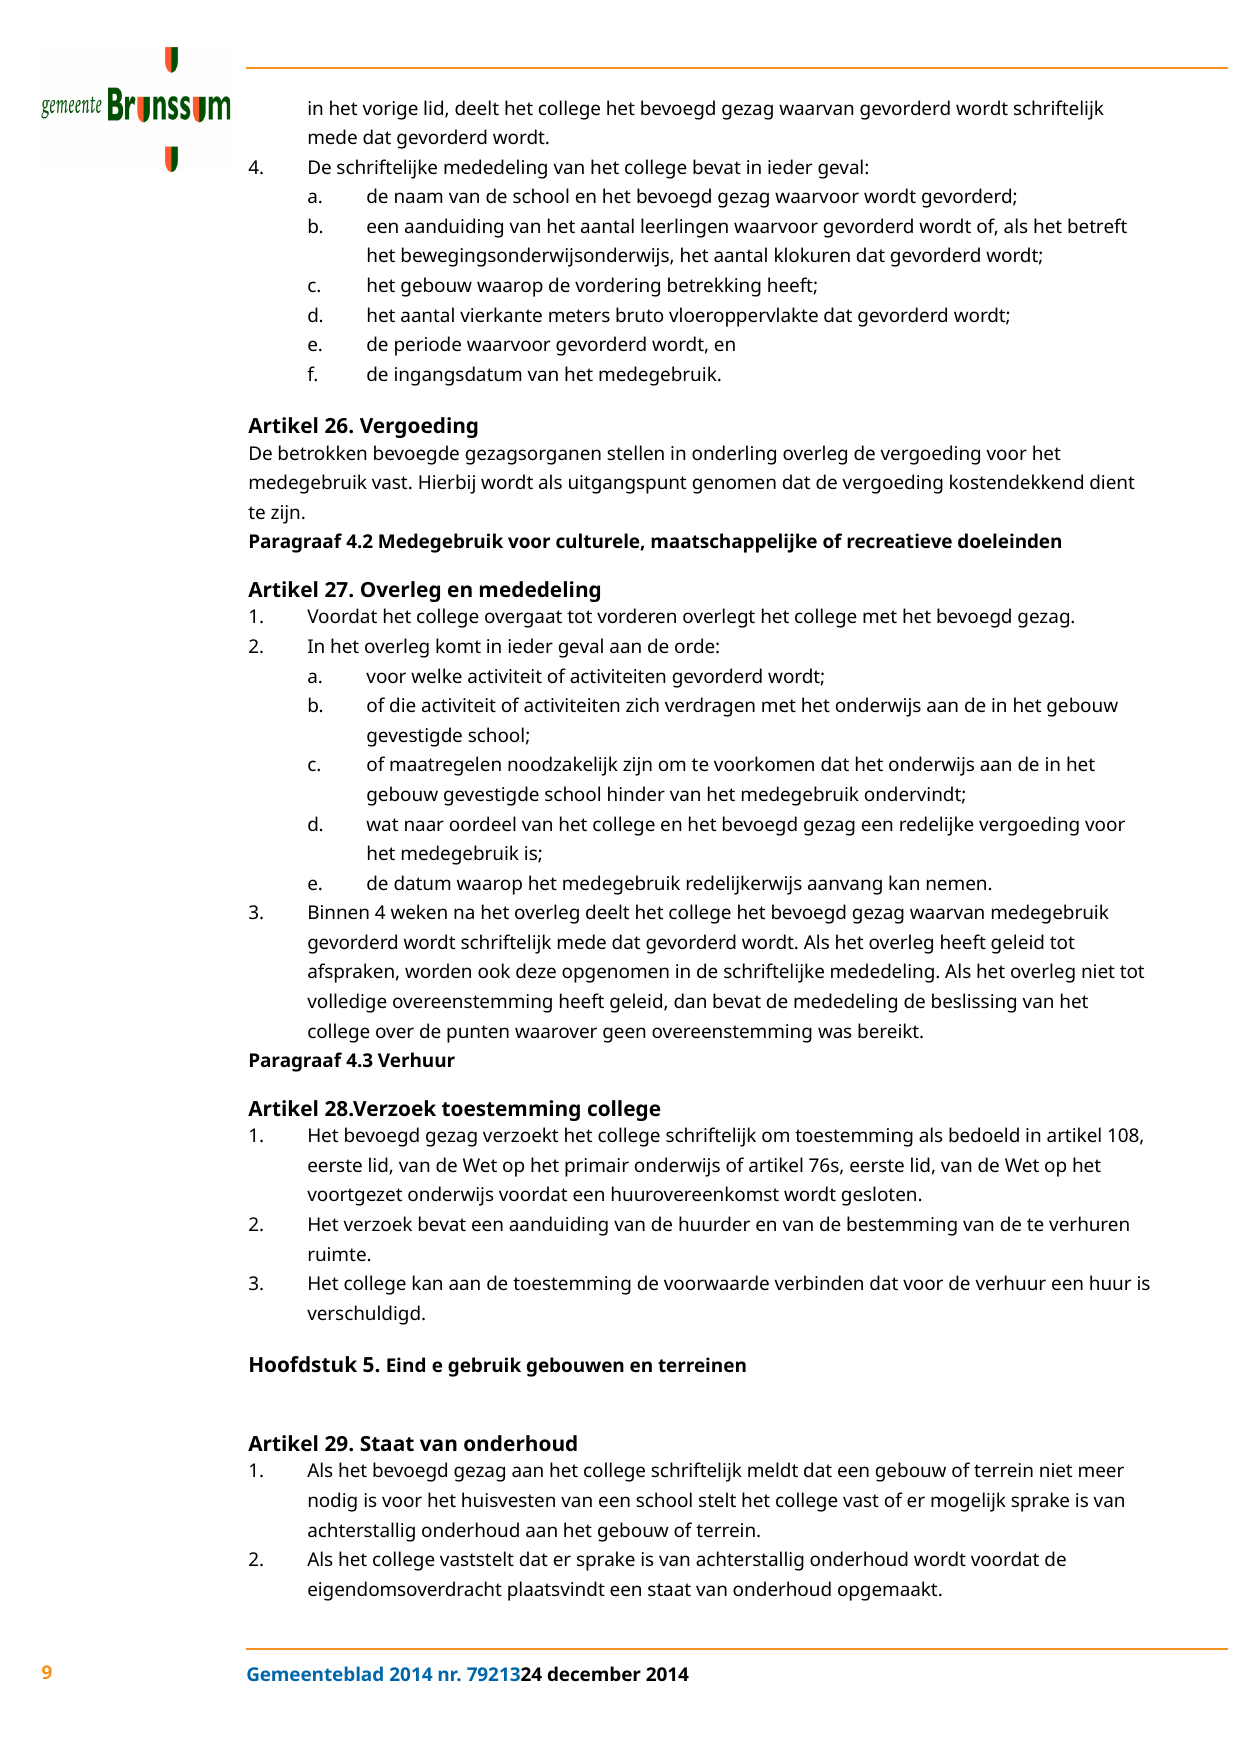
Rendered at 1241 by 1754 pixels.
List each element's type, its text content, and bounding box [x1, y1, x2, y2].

text Paragraaf 4.3 Verhuur [248, 1047, 1152, 1073]
list of die activiteit of activiteiten zich verdragen met het onderwijs aan de in het gebouw gevestigde school; [307, 692, 1152, 748]
list Binnen 4 weken na het overleg deelt het college het bevoegd gezag waarvan medegebruik gevorderd wordt schriftelijk mede dat gevorderd wordt. Als het overleg heeft geleid tot afspraken, worden ook deze opgenomen in de schriftelijke mededeling. Als het overleg niet tot volledige overeenstemming heeft geleid, dan bevat de mededeling de beslissing van het college over de punten waarover geen overeenstemming was bereikt. [248, 899, 1152, 1043]
list de periode waarvoor gevorderd wordt, en [307, 331, 1152, 357]
list Het bevoegd gezag verzoekt het college schriftelijk om toestemming als bedoeld in artikel 108, eerste lid, van de Wet op het primair onderwijs of artikel 76s, eerste lid, van de Wet op het voortgezet onderwijs voordat een huurovereenkomst wordt gesloten. [248, 1122, 1152, 1207]
list het aantal vierkante meters bruto vloeroppervlakte dat gevorderd wordt; [307, 302, 1152, 328]
list Het verzoek bevat een aanduiding van de huurder en van de bestemming van de te verhuren ruimte. [248, 1211, 1152, 1266]
text Artikel 26. Vergoeding [248, 411, 1152, 440]
list wat naar oordeel van het college en het bevoegd gezag een redelijke vergoeding voor het medegebruik is; [307, 811, 1152, 866]
list de ingangsdatum van het medegebruik. [307, 361, 1152, 387]
list Het college kan aan de toestemming de voorwaarde verbinden dat voor de verhuur een huur is verschuldigd. [248, 1270, 1152, 1326]
list De schriftelijke mededeling van het college bevat in ieder geval: [248, 154, 1152, 180]
text Artikel 27. Overleg en mededeling [248, 575, 1152, 604]
list de datum waarop het medegebruik redelijkerwijs aanvang kan nemen. [307, 870, 1152, 896]
list Als het college vaststelt dat er sprake is van achterstallig onderhoud wordt voordat de eigendomsoverdracht plaatsvindt een staat van onderhoud opgemaakt. [248, 1546, 1152, 1602]
list of maatregelen noodzakelijk zijn om te voorkomen dat het onderwijs aan de in het gebouw gevestigde school hinder van het medegebruik ondervindt; [307, 752, 1152, 807]
list voor welke activiteit of activiteiten gevorderd wordt; [307, 663, 1152, 688]
list de naam van de school en het bevoegd gezag waarvoor wordt gevorderd; [307, 183, 1152, 209]
text De betrokken bevoegde gezagsorganen stellen in onderling overleg de vergoeding voor het medegebruik vast. Hierbij wordt als uitgangspunt genomen dat de vergoeding kostendekkend dient te zijn. [248, 440, 1152, 525]
list Voordat het college overgaat tot vorderen overlegt het college met het bevoegd gezag. [248, 604, 1152, 629]
picture [41, 47, 231, 172]
list in het vorige lid, deelt het college het bevoegd gezag waarvan gevorderd wordt schriftelijk mede dat gevorderd wordt. [248, 95, 1152, 150]
text Paragraaf 4.2 Medegebruik voor culturele, maatschappelijke of recreatieve doeleinden [248, 529, 1152, 554]
list Als het bevoegd gezag aan het college schriftelijk meldt dat een gebouw of terrein niet meer nodig is voor het huisvesten van een school stelt het college vast of er mogelijk sprake is van achterstallig onderhoud aan het gebouw of terrein. [248, 1458, 1152, 1542]
list het gebouw waarop de vordering betrekking heeft; [307, 272, 1152, 298]
text Artikel 28.Verzoek toestemming college [248, 1094, 1152, 1122]
list In het overleg komt in ieder geval aan de orde: [248, 633, 1152, 659]
list een aanduiding van het aantal leerlingen waarvoor gevorderd wordt of, als het betreft het bewegingsonderwijsonderwijs, het aantal klokuren dat gevorderd wordt; [307, 213, 1152, 268]
text Hoofdstuk 5. Eind e gebruik gebouwen en terreinen [248, 1350, 1152, 1379]
text Artikel 29. Staat van onderhoud [248, 1429, 1152, 1458]
